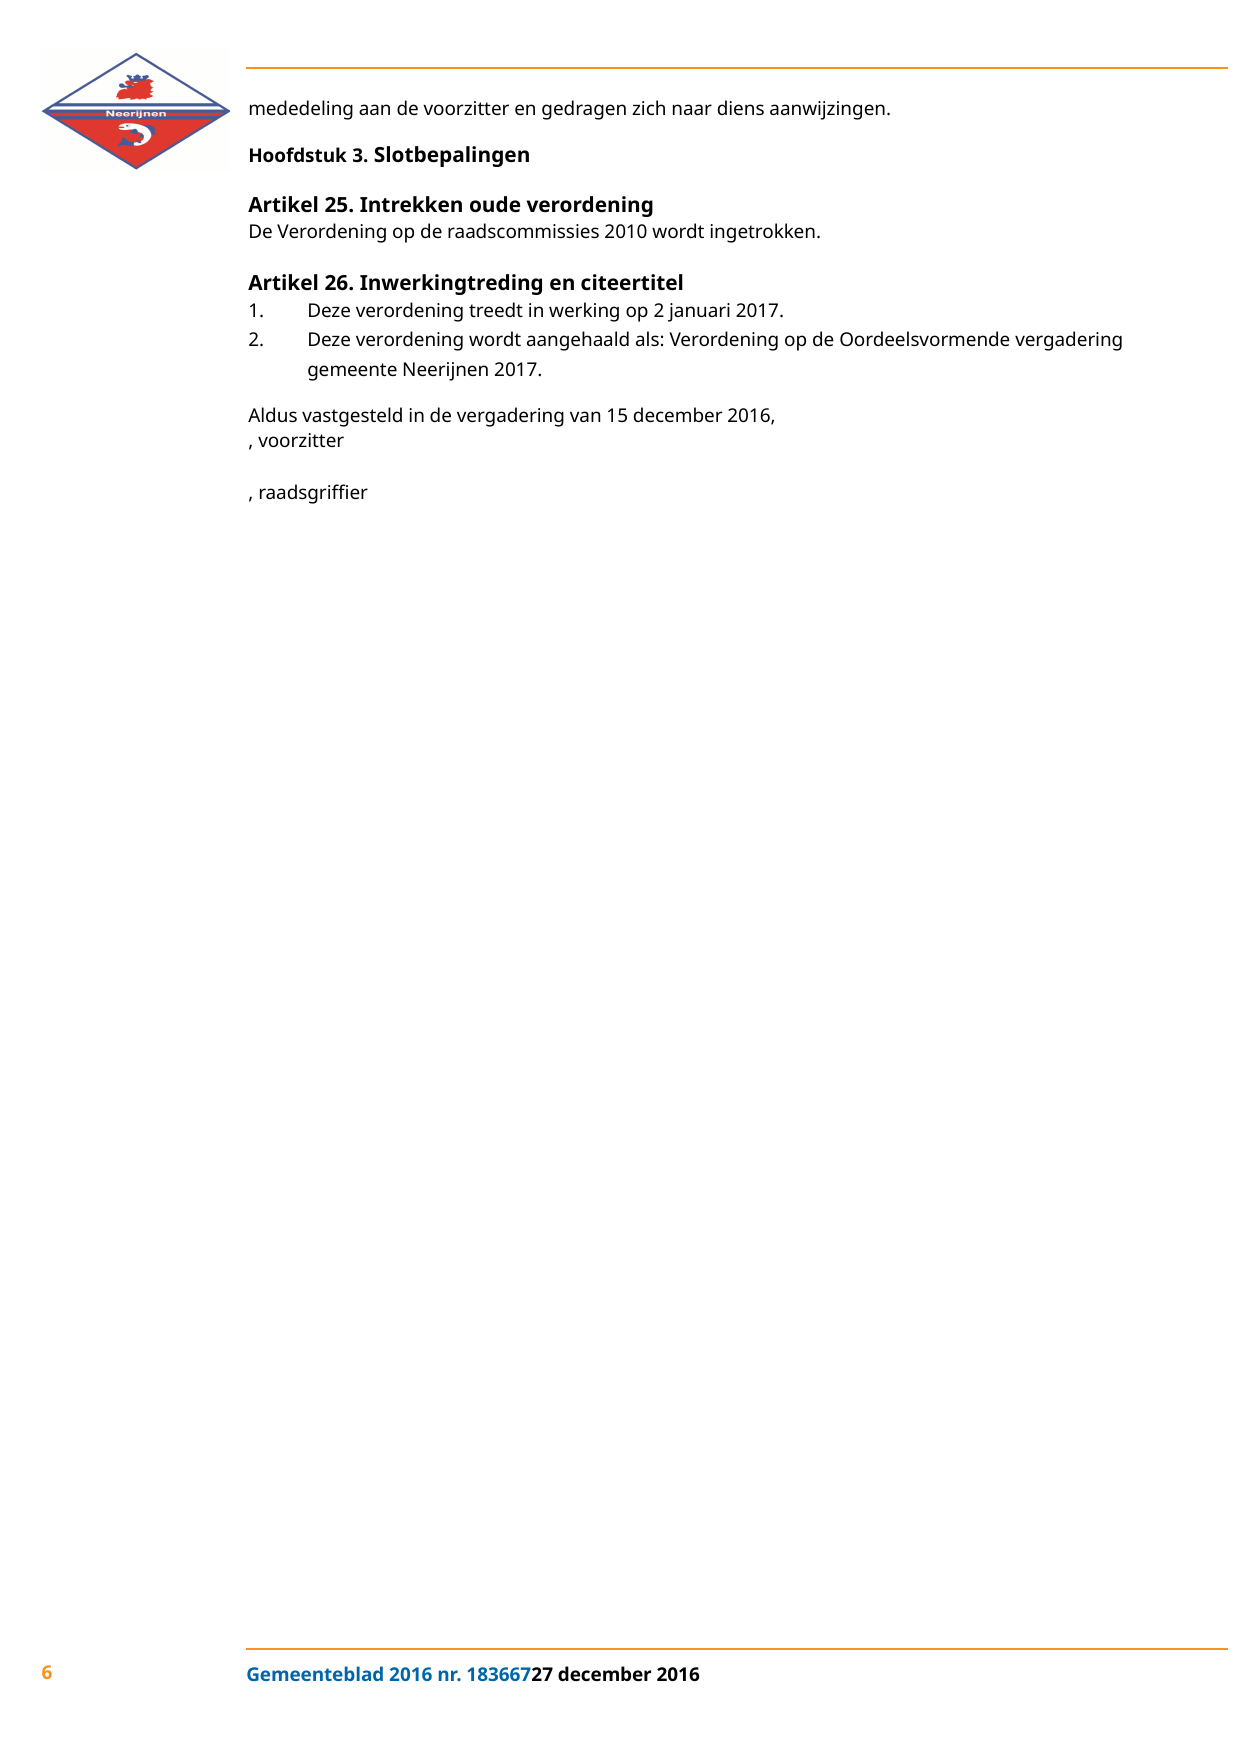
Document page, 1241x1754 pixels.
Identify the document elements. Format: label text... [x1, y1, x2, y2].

list Deze verordening treedt in werking op 2 januari 2017. [248, 297, 1152, 323]
text Aldus vastgesteld in de vergadering van 15 december 2016, [248, 402, 1152, 427]
text mededeling aan de voorzitter en gedragen zich naar diens aanwijzingen. [248, 95, 1152, 121]
text , voorzitter [248, 427, 1152, 453]
text Artikel 26. Inwerkingtreding en citeertitel [248, 268, 1152, 297]
text Hoofdstuk 3. Slotbepalingen [248, 140, 1152, 169]
list Deze verordening wordt aangehaald als: Verordening op de Oordeelsvormende vergadering gemeente Neerijnen 2017. [248, 327, 1152, 382]
text Artikel 25. Intrekken oude verordening [248, 190, 1152, 218]
text De Verordening op de raadscommissies 2010 wordt ingetrokken. [248, 218, 1152, 244]
text , raadsgriffier [248, 479, 1152, 505]
picture [41, 47, 231, 172]
